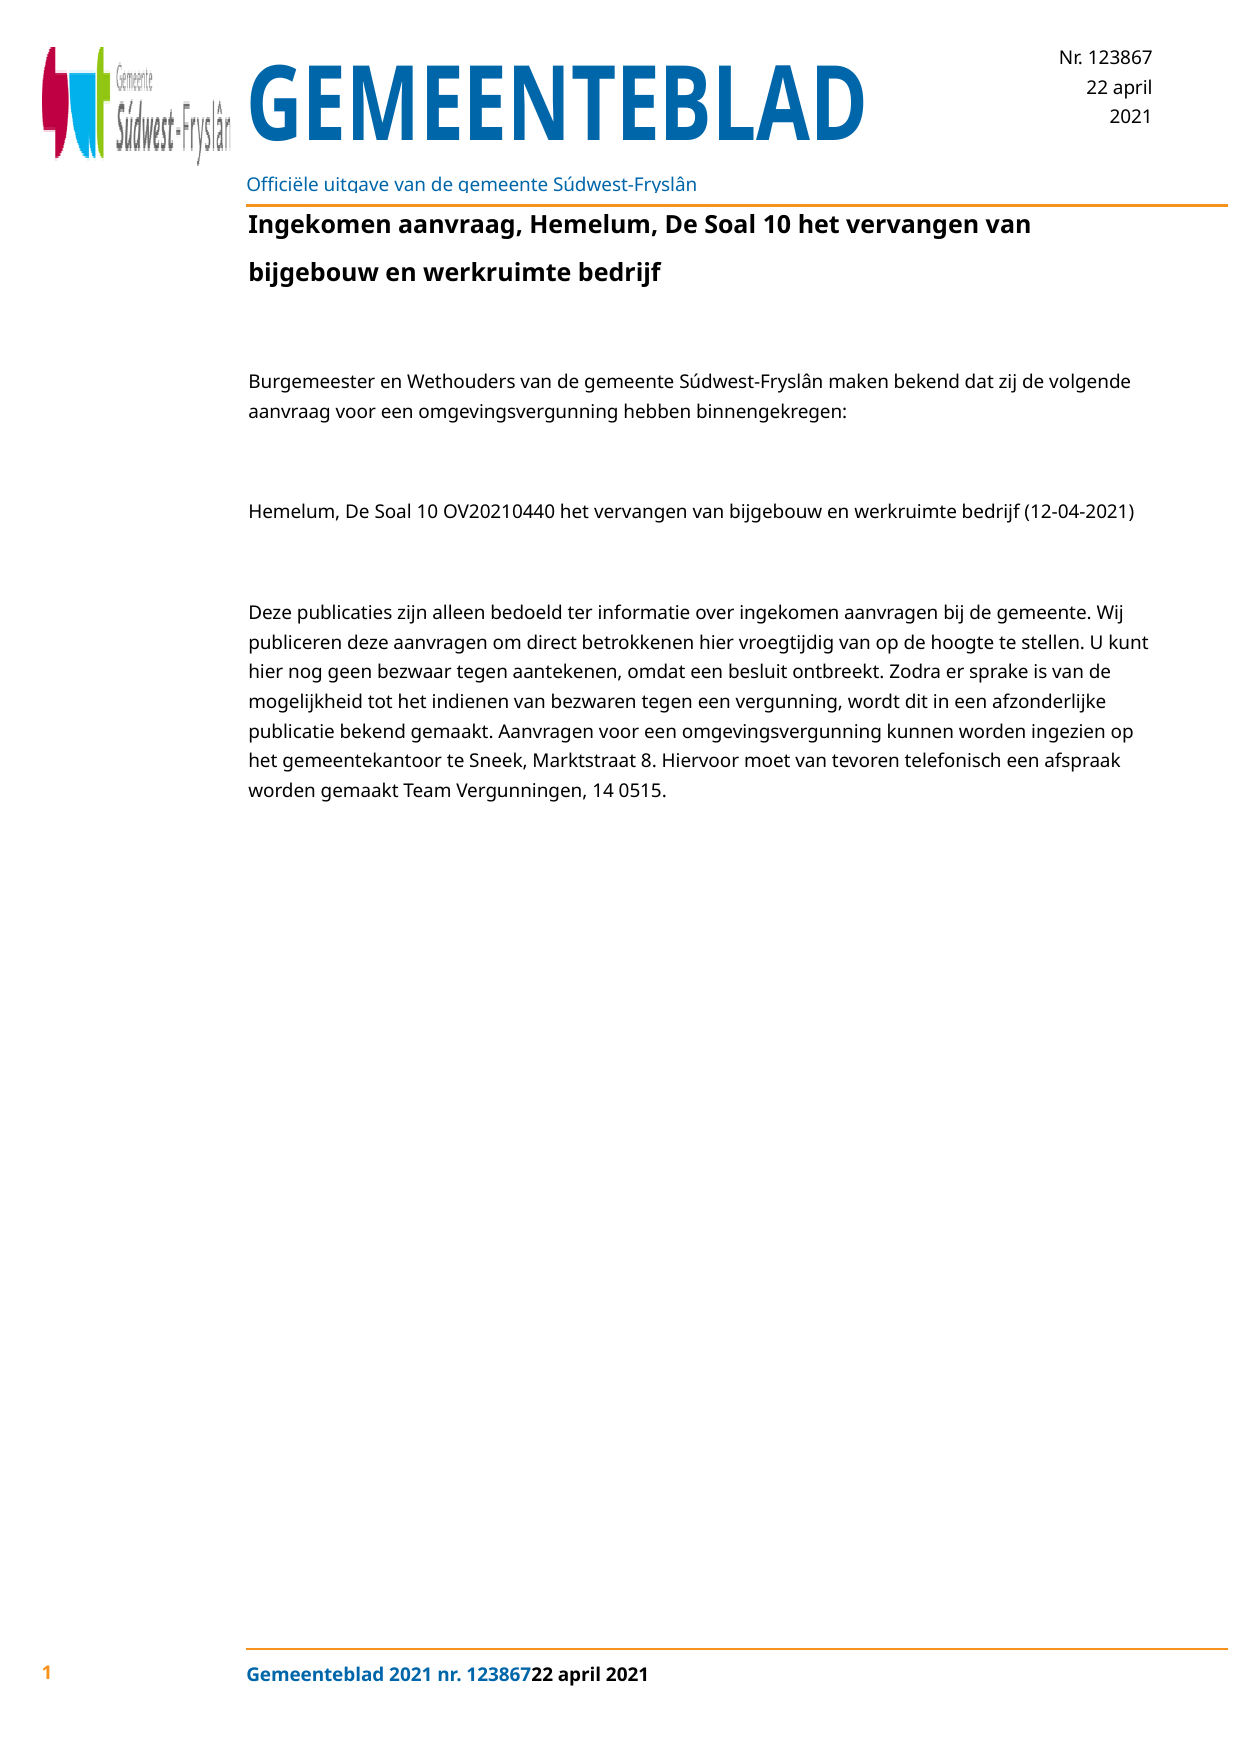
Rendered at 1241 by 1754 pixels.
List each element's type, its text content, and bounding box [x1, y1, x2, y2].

text Hemelum, De Soal 10 OV20210440 het vervangen van bijgebouw en werkruimte bedrijf (12-04-2021) [248, 499, 1152, 524]
text Deze publicaties zijn alleen bedoeld ter informatie over ingekomen aanvragen bij de gemeente. Wij publiceren deze aanvragen om direct betrokkenen hier vroegtijdig van op de hoogte te stellen. U kunt hier nog geen bezwaar tegen aantekenen, omdat een besluit ontbreekt. Zodra er sprake is van de mogelijkheid tot het indienen van bezwaren tegen een vergunning, wordt dit in een afzonderlijke publicatie bekend gemaakt. Aanvragen voor een omgevingsvergunning kunnen worden ingezien op het gemeentekantoor te Sneek, Marktstraat 8. Hiervoor moet van tevoren telefonisch een afspraak worden gemaakt Team Vergunningen, 14 0515. [248, 599, 1152, 803]
text Ingekomen aanvraag, Hemelum, De Soal 10 het vervangen van bijgebouw en werkruimte bedrijf [248, 207, 1152, 288]
text Burgemeester en Wethouders van de gemeente Súdwest-Fryslân maken bekend dat zij de volgende aanvraag voor een omgevingsvergunning hebben binnengekregen: [248, 368, 1152, 424]
picture [41, 47, 231, 172]
